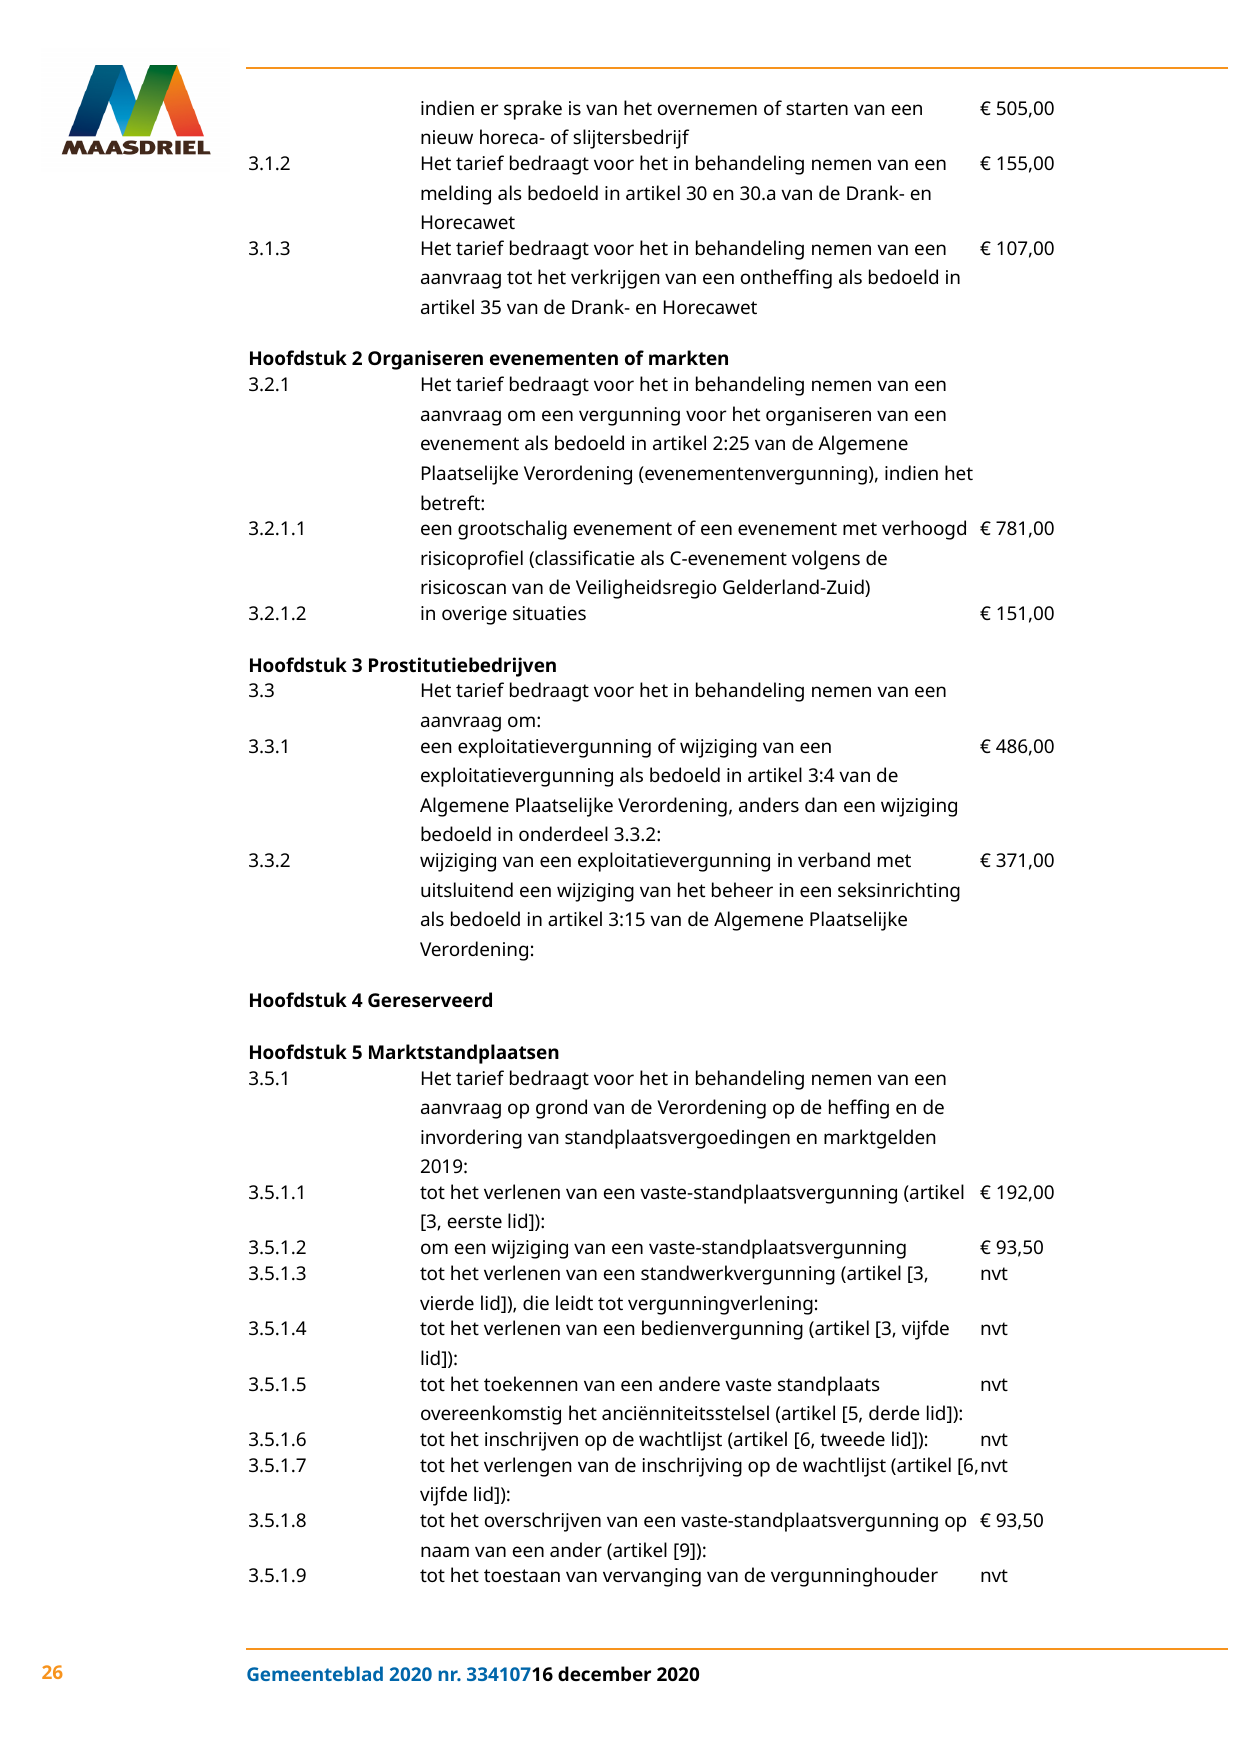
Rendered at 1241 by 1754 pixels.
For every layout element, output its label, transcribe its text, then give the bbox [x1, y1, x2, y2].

table_cell tot het toestaan van vervanging van de vergunninghouder [420, 1563, 980, 1588]
table_cell een grootschalig evenement of een evenement met verhoogd risicoprofiel (classificatie als C-evenement volgens de risicoscan van de Veiligheidsregio Gelderland-Zuid) [420, 515, 980, 600]
table_cell [980, 1013, 1152, 1039]
table_cell [420, 626, 980, 652]
table_cell Het tarief bedraagt voor het in behandeling nemen van een aanvraag tot het verkrijgen van een ontheffing als bedoeld in artikel 35 van de Drank- en Horecawet [420, 235, 980, 320]
table_cell 3.2.1.2 [248, 600, 420, 626]
table_cell [980, 626, 1152, 652]
table_cell [420, 320, 980, 346]
table_cell tot het verlenen van een bedienvergunning (artikel [3, vijfde lid]): [420, 1316, 980, 1371]
table_cell Het tarief bedraagt voor het in behandeling nemen van een melding als bedoeld in artikel 30 en 30.a van de Drank- en Horecawet [420, 150, 980, 235]
table_cell 3.3.1 [248, 733, 420, 847]
table_cell nvt [980, 1316, 1152, 1371]
table_cell [248, 320, 420, 346]
table_cell € 93,50 [980, 1235, 1152, 1260]
table_cell € 486,00 [980, 733, 1152, 847]
table_cell 3.5.1.9 [248, 1563, 420, 1588]
table_cell tot het verlenen van een vaste-standplaatsvergunning (artikel [3, eerste lid]): [420, 1179, 980, 1234]
table_cell 3.3 [248, 678, 420, 733]
table_cell 3.5.1.3 [248, 1260, 420, 1316]
table_cell [980, 346, 1152, 371]
table_cell 3.5.1.2 [248, 1235, 420, 1260]
table_cell tot het verlengen van de inschrijving op de wachtlijst (artikel [6, vijfde lid]): [420, 1452, 980, 1507]
table_cell [248, 626, 420, 652]
table_cell tot het toekennen van een andere vaste standplaats overeenkomstig het anciënniteitsstelsel (artikel [5, derde lid]): [420, 1371, 980, 1426]
table_cell indien er sprake is van het overnemen of starten van een nieuw horeca- of slijtersbedrijf [420, 95, 980, 150]
table_cell nvt [980, 1260, 1152, 1316]
table_cell € 192,00 [980, 1179, 1152, 1234]
table_cell Hoofdstuk 5 Marktstandplaatsen [248, 1039, 980, 1065]
table_cell € 781,00 [980, 515, 1152, 600]
picture [41, 47, 231, 172]
table_cell € 505,00 [980, 95, 1152, 150]
table_cell tot het inschrijven op de wachtlijst (artikel [6, tweede lid]): [420, 1426, 980, 1452]
table_cell [980, 1065, 1152, 1179]
table_cell Het tarief bedraagt voor het in behandeling nemen van een aanvraag om een vergunning voor het organiseren van een evenement als bedoeld in artikel 2:25 van de Algemene Plaatselijke Verordening (evenementenvergunning), indien het betreft: [420, 371, 980, 515]
table_cell Hoofdstuk 4 Gereserveerd [248, 988, 980, 1013]
table_cell [980, 678, 1152, 733]
table_cell € 151,00 [980, 600, 1152, 626]
table_cell nvt [980, 1426, 1152, 1452]
table_cell € 107,00 [980, 235, 1152, 320]
table_cell tot het verlenen van een standwerkvergunning (artikel [3, vierde lid]), die leidt tot vergunningverlening: [420, 1260, 980, 1316]
table_cell nvt [980, 1563, 1152, 1588]
table_cell in overige situaties [420, 600, 980, 626]
table_cell nvt [980, 1371, 1152, 1426]
table_cell [980, 371, 1152, 515]
table_cell 3.5.1.4 [248, 1316, 420, 1371]
table_cell Het tarief bedraagt voor het in behandeling nemen van een aanvraag om: [420, 678, 980, 733]
table_cell [980, 962, 1152, 987]
table_cell [248, 1013, 420, 1039]
table_cell [980, 988, 1152, 1013]
table_cell 3.3.2 [248, 847, 420, 962]
table_cell 3.1.3 [248, 235, 420, 320]
table_cell nvt [980, 1452, 1152, 1507]
table_cell [248, 962, 420, 987]
table_cell Hoofdstuk 2 Organiseren evenementen of markten [248, 346, 980, 371]
table_cell Hoofdstuk 3 Prostitutiebedrijven [248, 652, 980, 677]
table_cell € 93,50 [980, 1507, 1152, 1562]
table_cell 3.2.1.1 [248, 515, 420, 600]
table_cell [980, 1039, 1152, 1065]
table_cell 3.5.1.1 [248, 1179, 420, 1234]
table_cell 3.5.1 [248, 1065, 420, 1179]
table_cell 3.5.1.6 [248, 1426, 420, 1452]
table_cell [420, 1013, 980, 1039]
table_cell [980, 652, 1152, 677]
table_cell tot het overschrijven van een vaste-standplaatsvergunning op naam van een ander (artikel [9]): [420, 1507, 980, 1562]
table_cell [420, 962, 980, 987]
table_cell € 371,00 [980, 847, 1152, 962]
table_cell 3.1.2 [248, 150, 420, 235]
table_cell om een wijziging van een vaste-standplaatsvergunning [420, 1235, 980, 1260]
table_cell 3.2.1 [248, 371, 420, 515]
table_cell [980, 320, 1152, 346]
table_cell [248, 95, 420, 150]
table_cell Het tarief bedraagt voor het in behandeling nemen van een aanvraag op grond van de Verordening op de heffing en de invordering van standplaatsvergoedingen en marktgelden 2019: [420, 1065, 980, 1179]
table_cell € 155,00 [980, 150, 1152, 235]
table_cell een exploitatievergunning of wijziging van een exploitatievergunning als bedoeld in artikel 3:4 van de Algemene Plaatselijke Verordening, anders dan een wijziging bedoeld in onderdeel 3.3.2: [420, 733, 980, 847]
table_cell 3.5.1.7 [248, 1452, 420, 1507]
table_cell wijziging van een exploitatievergunning in verband met uitsluitend een wijziging van het beheer in een seksinrichting als bedoeld in artikel 3:15 van de Algemene Plaatselijke Verordening: [420, 847, 980, 962]
table_cell 3.5.1.8 [248, 1507, 420, 1562]
table_cell 3.5.1.5 [248, 1371, 420, 1426]
